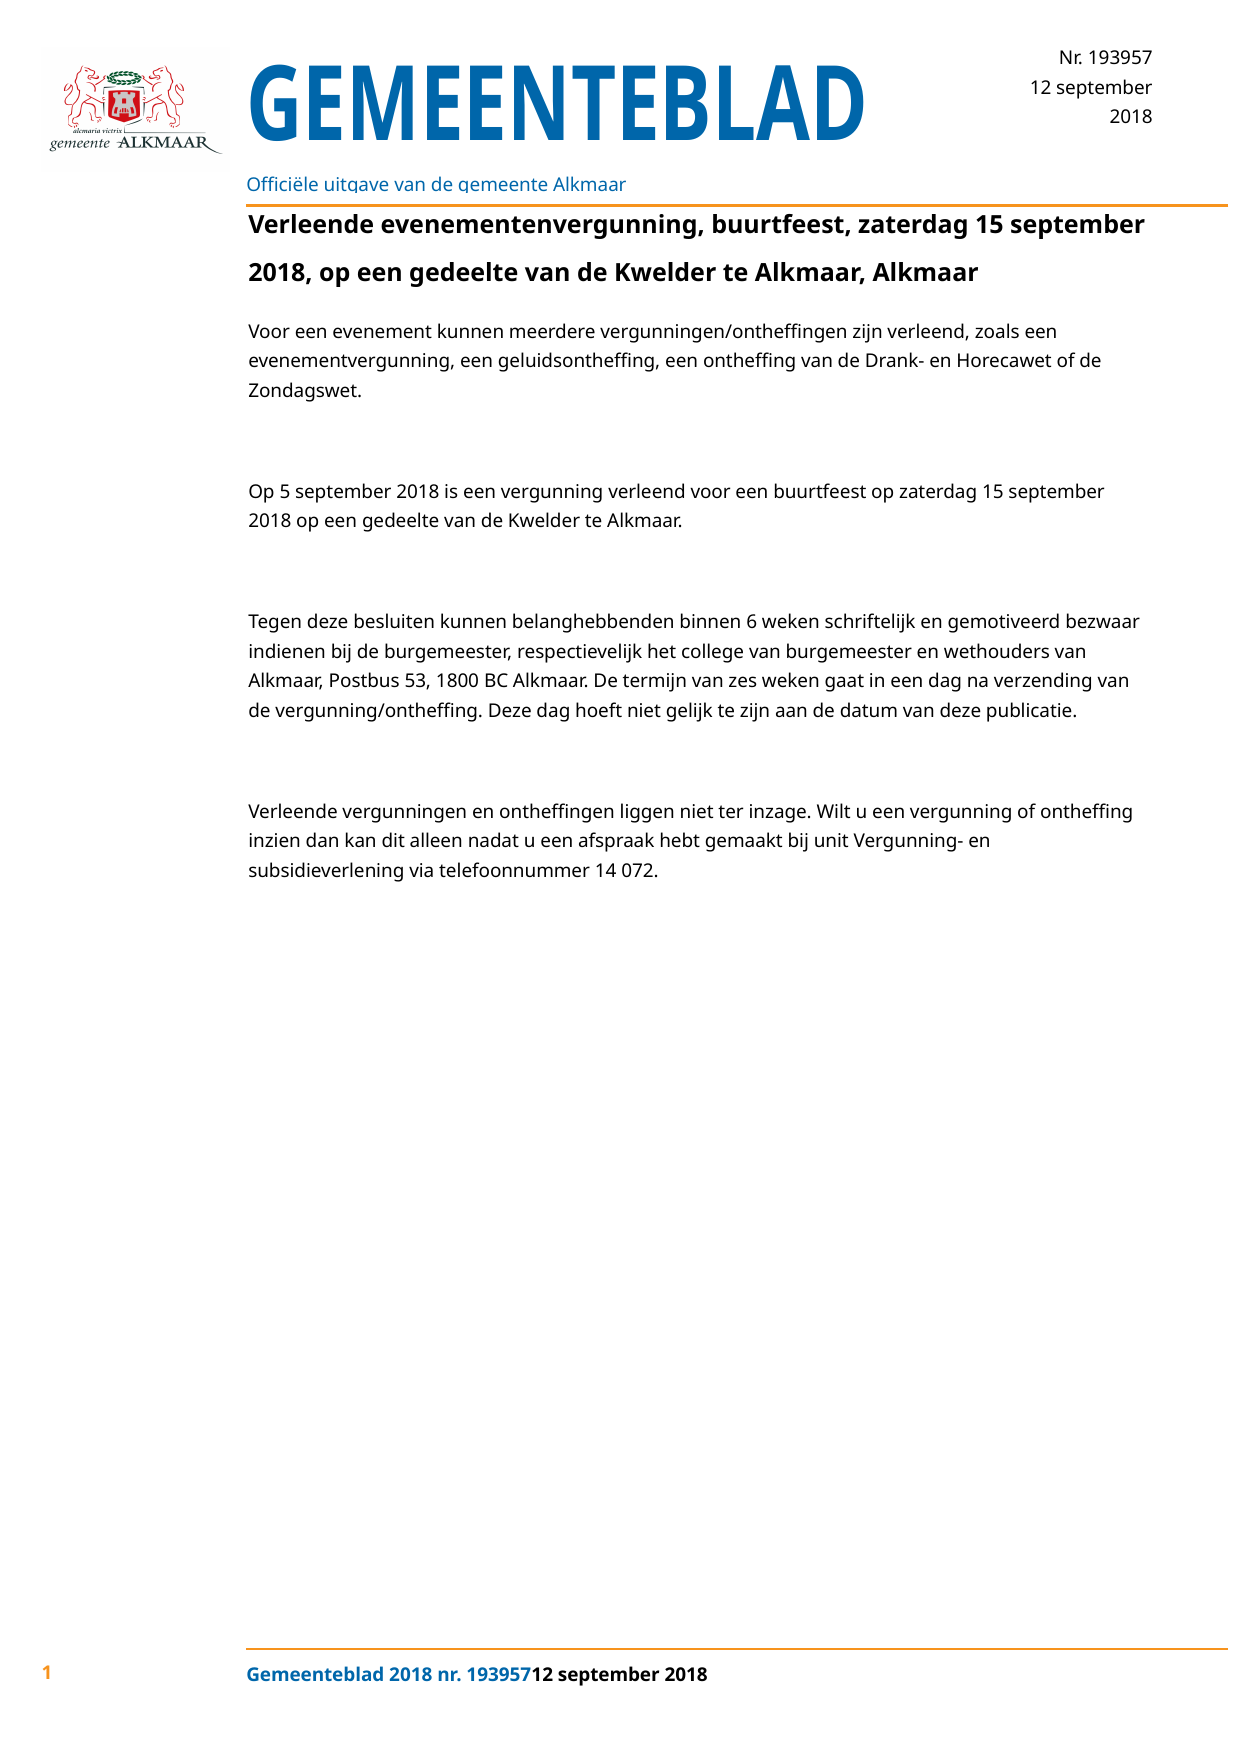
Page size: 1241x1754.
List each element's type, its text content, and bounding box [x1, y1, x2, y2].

text Verleende vergunningen en ontheffingen liggen niet ter inzage. Wilt u een vergunning of ontheffing inzien dan kan dit alleen nadat u een afspraak hebt gemaakt bij unit Vergunning- en subsidieverlening via telefoonnummer 14 072. [248, 798, 1152, 883]
text Voor een evenement kunnen meerdere vergunningen/ontheffingen zijn verleend, zoals een evenementvergunning, een geluidsontheffing, een ontheffing van de Drank- en Horecawet of de Zondagswet. [248, 318, 1152, 403]
picture [41, 47, 231, 172]
text Op 5 september 2018 is een vergunning verleend voor een buurtfeest op zaterdag 15 september 2018 op een gedeelte van de Kwelder te Alkmaar. [248, 478, 1152, 533]
text Tegen deze besluiten kunnen belanghebbenden binnen 6 weken schriftelijk en gemotiveerd bezwaar indienen bij de burgemeester, respectievelijk het college van burgemeester en wethouders van Alkmaar, Postbus 53, 1800 BC Alkmaar. De termijn van zes weken gaat in een dag na verzending van de vergunning/ontheffing. Deze dag hoeft niet gelijk te zijn aan de datum van deze publicatie. [248, 608, 1152, 723]
text Verleende evenementenvergunning, buurtfeest, zaterdag 15 september 2018, op een gedeelte van de Kwelder te Alkmaar, Alkmaar [248, 207, 1152, 288]
